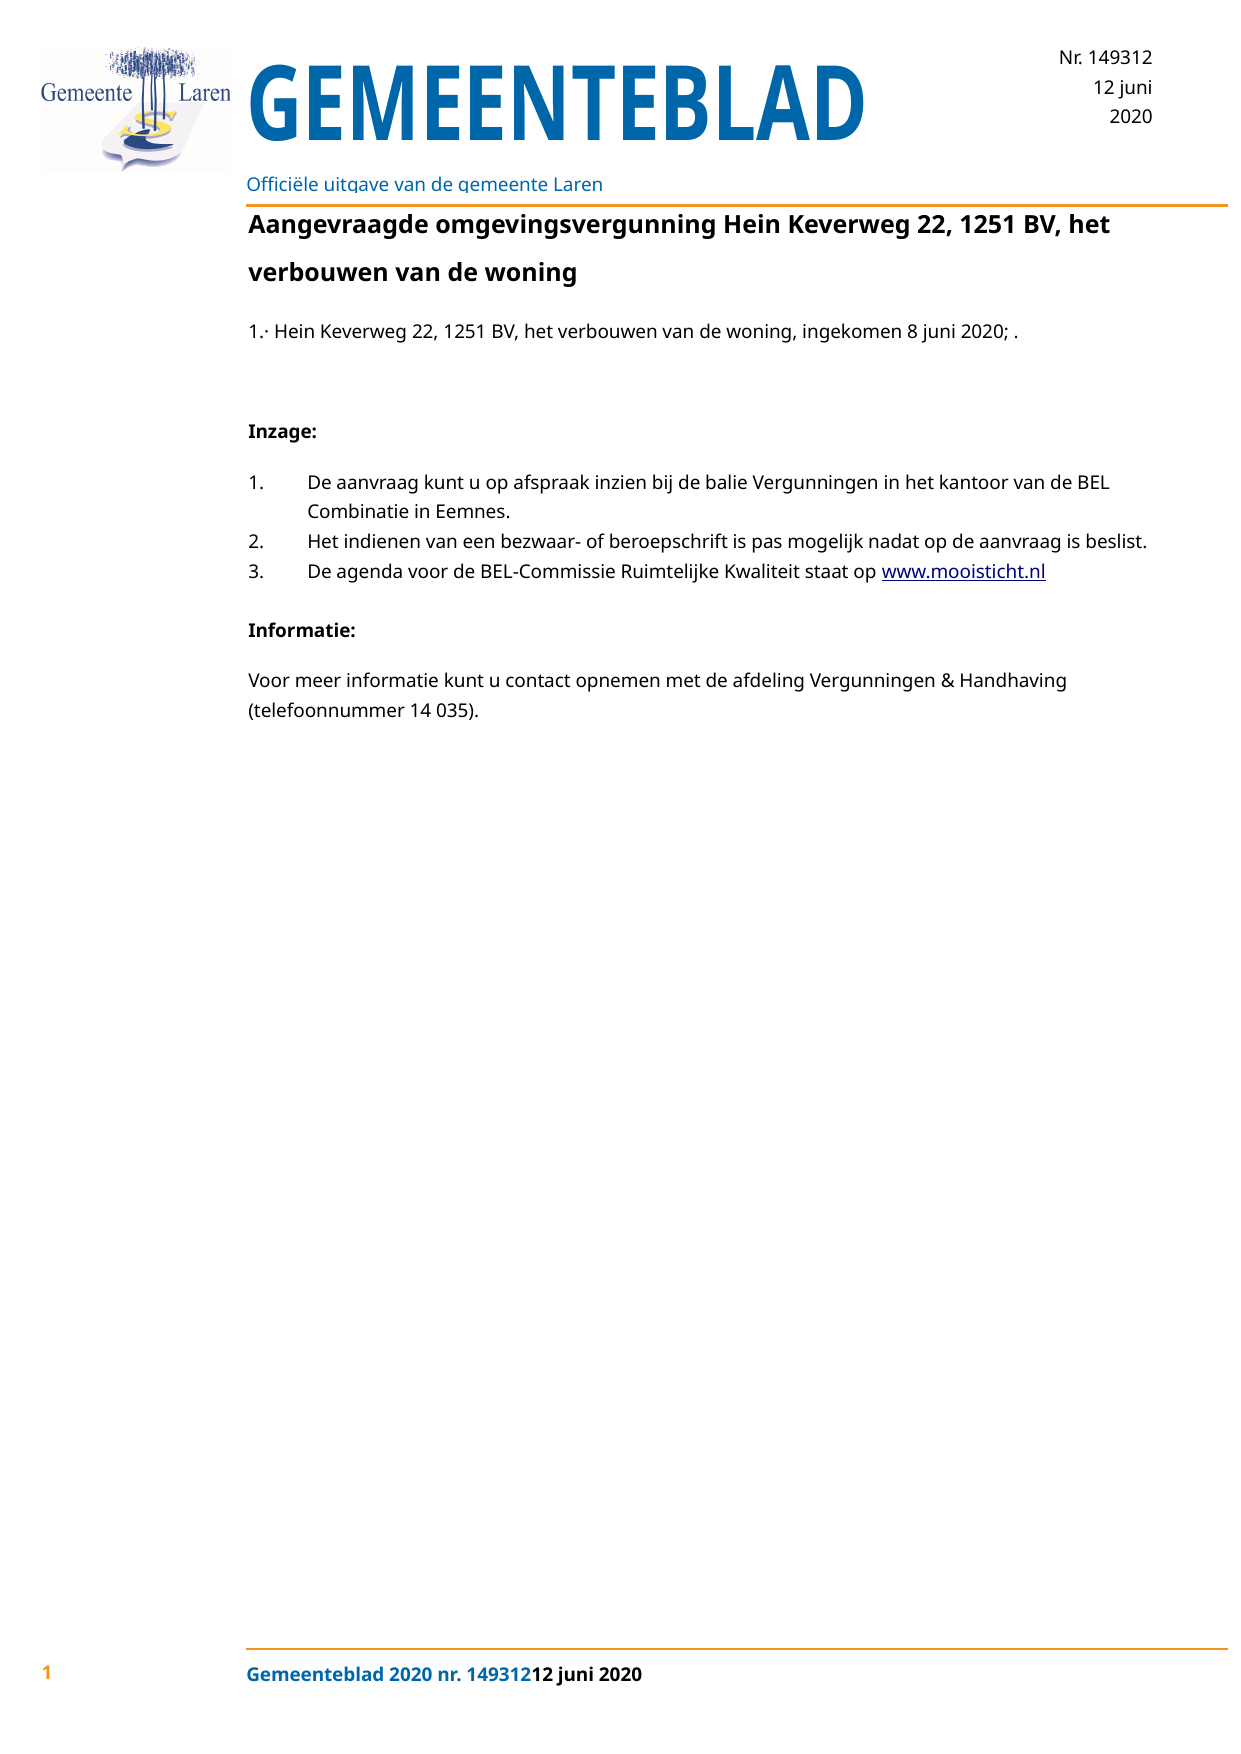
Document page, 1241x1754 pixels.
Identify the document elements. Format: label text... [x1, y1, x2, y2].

list De agenda voor de BEL-Commissie Ruimtelijke Kwaliteit staat op www.mooisticht.nl [248, 558, 1152, 584]
picture [41, 47, 231, 172]
text Informatie: [248, 617, 1152, 643]
list De aanvraag kunt u op afspraak inzien bij de balie Vergunningen in het kantoor van de BEL Combinatie in Eemnes. [248, 469, 1152, 524]
text Voor meer informatie kunt u contact opnemen met de afdeling Vergunningen & Handhaving (telefoonnummer 14 035). [248, 667, 1152, 723]
text 1.· Hein Keverweg 22, 1251 BV, het verbouwen van de woning, ingekomen 8 juni 2020; . [248, 318, 1152, 344]
list Het indienen van een bezwaar- of beroepschrift is pas mogelijk nadat op de aanvraag is beslist. [248, 528, 1152, 554]
text Aangevraagde omgevingsvergunning Hein Keverweg 22, 1251 BV, het verbouwen van de woning [248, 207, 1152, 288]
text Inzage: [248, 419, 1152, 444]
